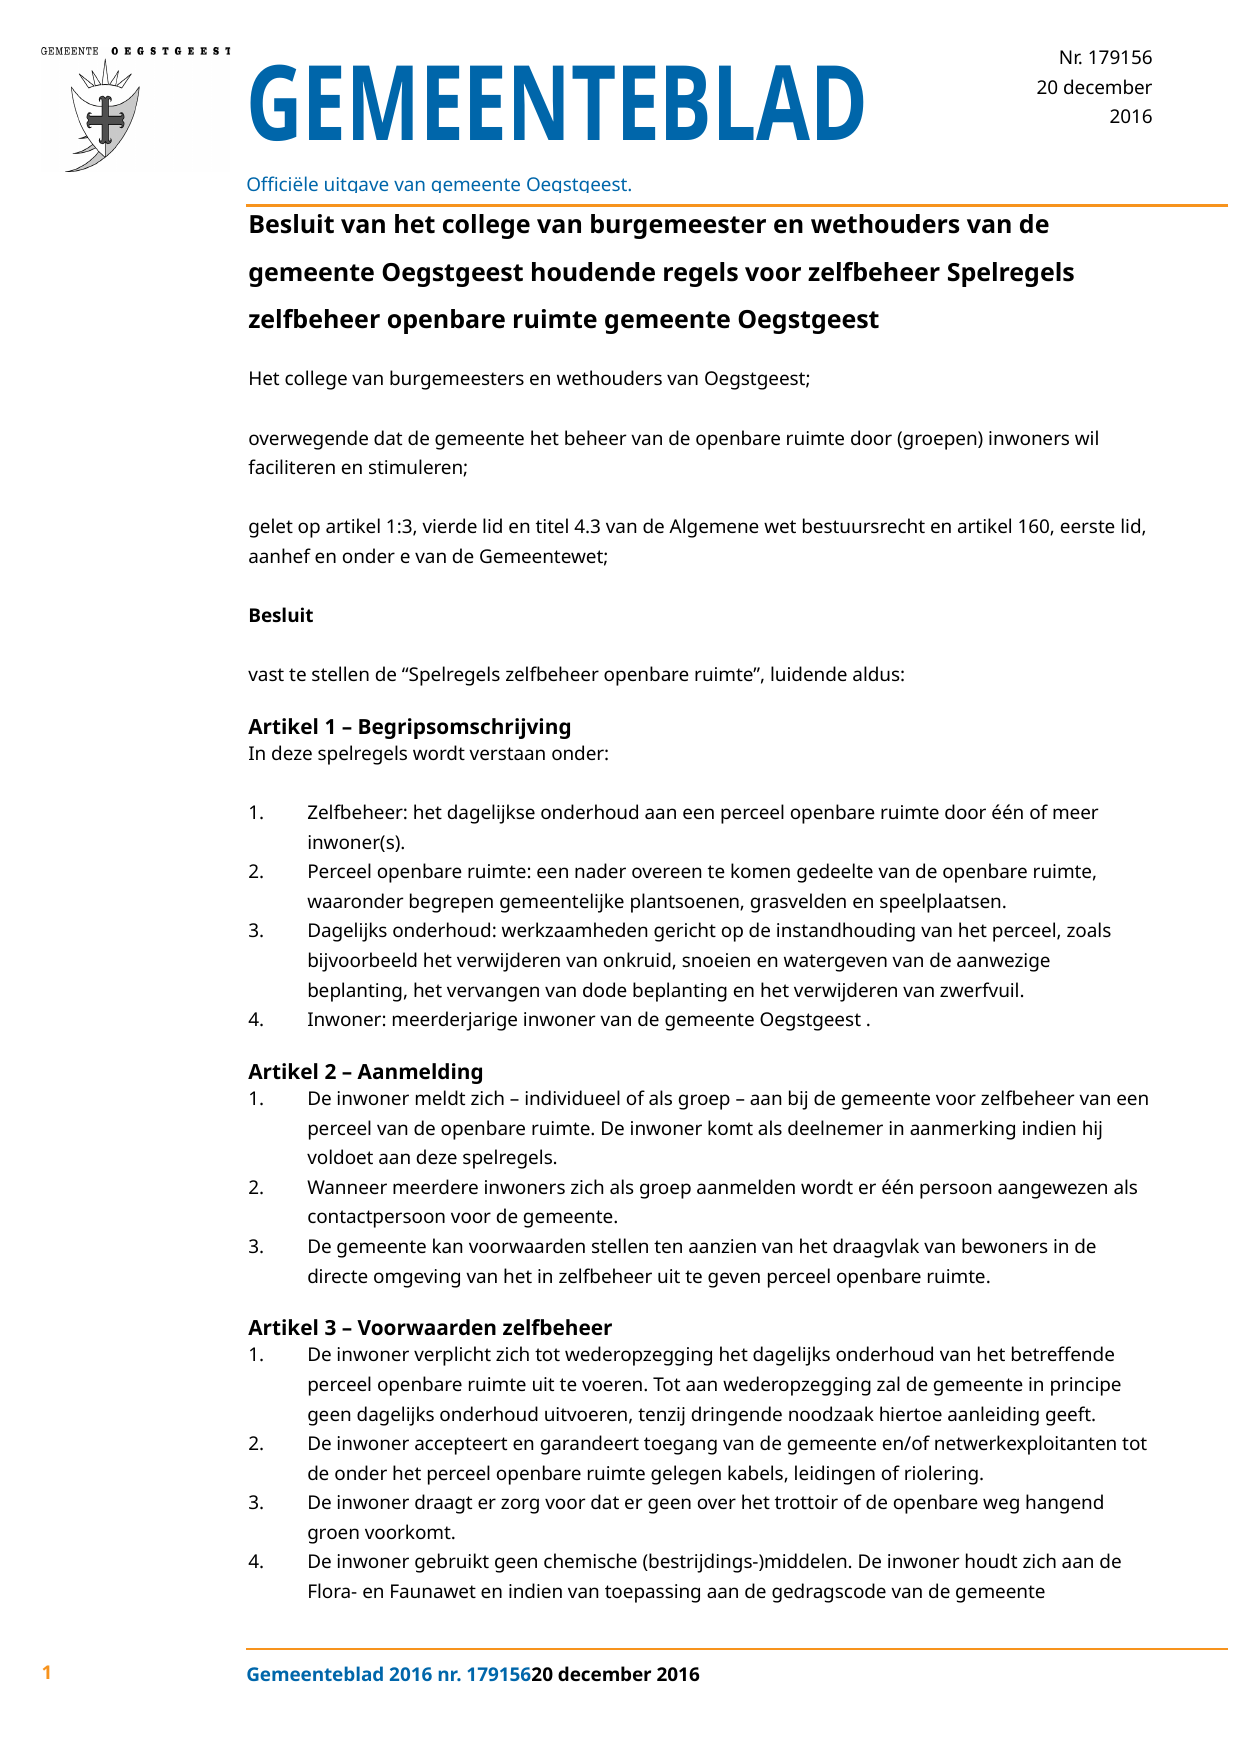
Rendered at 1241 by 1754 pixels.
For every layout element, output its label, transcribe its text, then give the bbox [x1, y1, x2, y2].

text Artikel 2 – Aanmelding [248, 1057, 1152, 1085]
text overwegende dat de gemeente het beheer van de openbare ruimte door (groepen) inwoners wil faciliteren en stimuleren; [248, 425, 1152, 480]
list Inwoner: meerderjarige inwoner van de gemeente Oegstgeest . [248, 1006, 1152, 1032]
text Besluit van het college van burgemeester en wethouders van de gemeente Oegstgeest houdende regels voor zelfbeheer Spelregels zelfbeheer openbare ruimte gemeente Oegstgeest [248, 207, 1152, 336]
list Dagelijks onderhoud: werkzaamheden gericht op de instandhouding van het perceel, zoals bijvoorbeeld het verwijderen van onkruid, snoeien en watergeven van de aanwezige beplanting, het vervangen van dode beplanting en het verwijderen van zwerfvuil. [248, 918, 1152, 1003]
list De inwoner draagt er zorg voor dat er geen over het trottoir of de openbare weg hangend groen voorkomt. [248, 1489, 1152, 1545]
text vast te stellen de “Spelregels zelfbeheer openbare ruimte”, luidende aldus: [248, 661, 1152, 687]
list Zelfbeheer: het dagelijkse onderhoud aan een perceel openbare ruimte door één of meer inwoner(s). [248, 799, 1152, 855]
list De inwoner gebruikt geen chemische (bestrijdings-)middelen. De inwoner houdt zich aan de Flora- en Faunawet en indien van toepassing aan de gedragscode van de gemeente [248, 1549, 1152, 1604]
text In deze spelregels wordt verstaan onder: [248, 740, 1152, 766]
list De inwoner meldt zich – individueel of als groep – aan bij de gemeente voor zelfbeheer van een perceel van de openbare ruimte. De inwoner komt als deelnemer in aanmerking indien hij voldoet aan deze spelregels. [248, 1085, 1152, 1170]
list Perceel openbare ruimte: een nader overeen te komen gedeelte van de openbare ruimte, waaronder begrepen gemeentelijke plantsoenen, grasvelden en speelplaatsen. [248, 858, 1152, 914]
text gelet op artikel 1:3, vierde lid en titel 4.3 van de Algemene wet bestuursrecht en artikel 160, eerste lid, aanhef en onder e van de Gemeentewet; [248, 513, 1152, 569]
text Artikel 3 – Voorwaarden zelfbeheer [248, 1313, 1152, 1342]
text Besluit [248, 602, 1152, 628]
list Wanneer meerdere inwoners zich als groep aanmelden wordt er één persoon aangewezen als contactpersoon voor de gemeente. [248, 1174, 1152, 1229]
text Het college van burgemeesters en wethouders van Oegstgeest; [248, 366, 1152, 391]
text Artikel 1 – Begripsomschrijving [248, 712, 1152, 740]
list De inwoner accepteert en garandeert toegang van de gemeente en/of netwerkexploitanten tot de onder het perceel openbare ruimte gelegen kabels, leidingen of riolering. [248, 1430, 1152, 1486]
list De gemeente kan voorwaarden stellen ten aanzien van het draagvlak van bewoners in de directe omgeving van het in zelfbeheer uit te geven perceel openbare ruimte. [248, 1233, 1152, 1288]
picture [41, 47, 231, 172]
list De inwoner verplicht zich tot wederopzegging het dagelijks onderhoud van het betreffende perceel openbare ruimte uit te voeren. Tot aan wederopzegging zal de gemeente in principe geen dagelijks onderhoud uitvoeren, tenzij dringende noodzaak hiertoe aanleiding geeft. [248, 1342, 1152, 1427]
